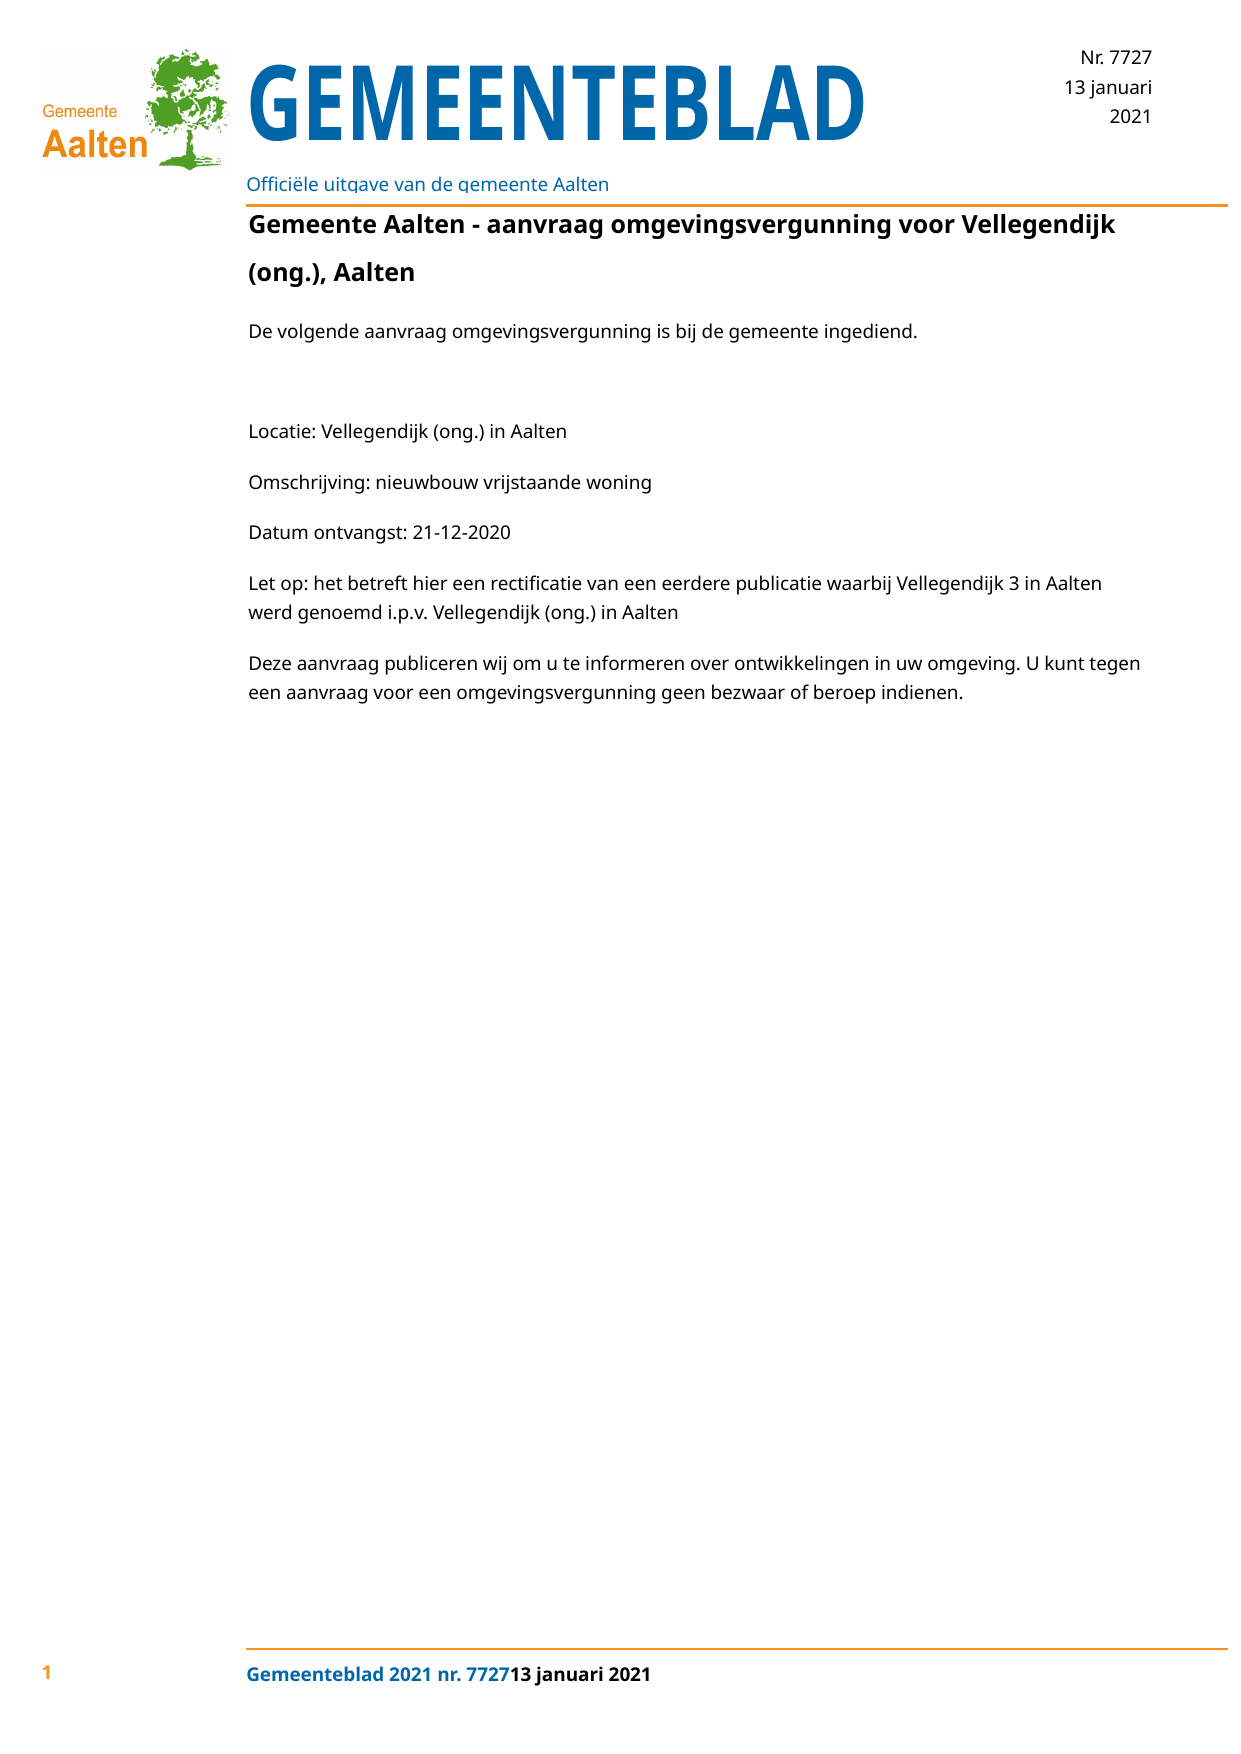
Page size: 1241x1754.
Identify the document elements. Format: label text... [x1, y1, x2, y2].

text De volgende aanvraag omgevingsvergunning is bij de gemeente ingediend. [248, 318, 1152, 344]
text Gemeente Aalten - aanvraag omgevingsvergunning voor Vellegendijk (ong.), Aalten [248, 207, 1152, 288]
text Let op: het betreft hier een rectificatie van een eerdere publicatie waarbij Vellegendijk 3 in Aalten werd genoemd i.p.v. Vellegendijk (ong.) in Aalten [248, 570, 1152, 625]
text Deze aanvraag publiceren wij om u te informeren over ontwikkelingen in uw omgeving. U kunt tegen een aanvraag voor een omgevingsvergunning geen bezwaar of beroep indienen. [248, 650, 1152, 705]
picture [41, 47, 231, 172]
text Omschrijving: nieuwbouw vrijstaande woning [248, 469, 1152, 495]
text Datum ontvangst: 21-12-2020 [248, 519, 1152, 545]
text Locatie: Vellegendijk (ong.) in Aalten [248, 419, 1152, 444]
